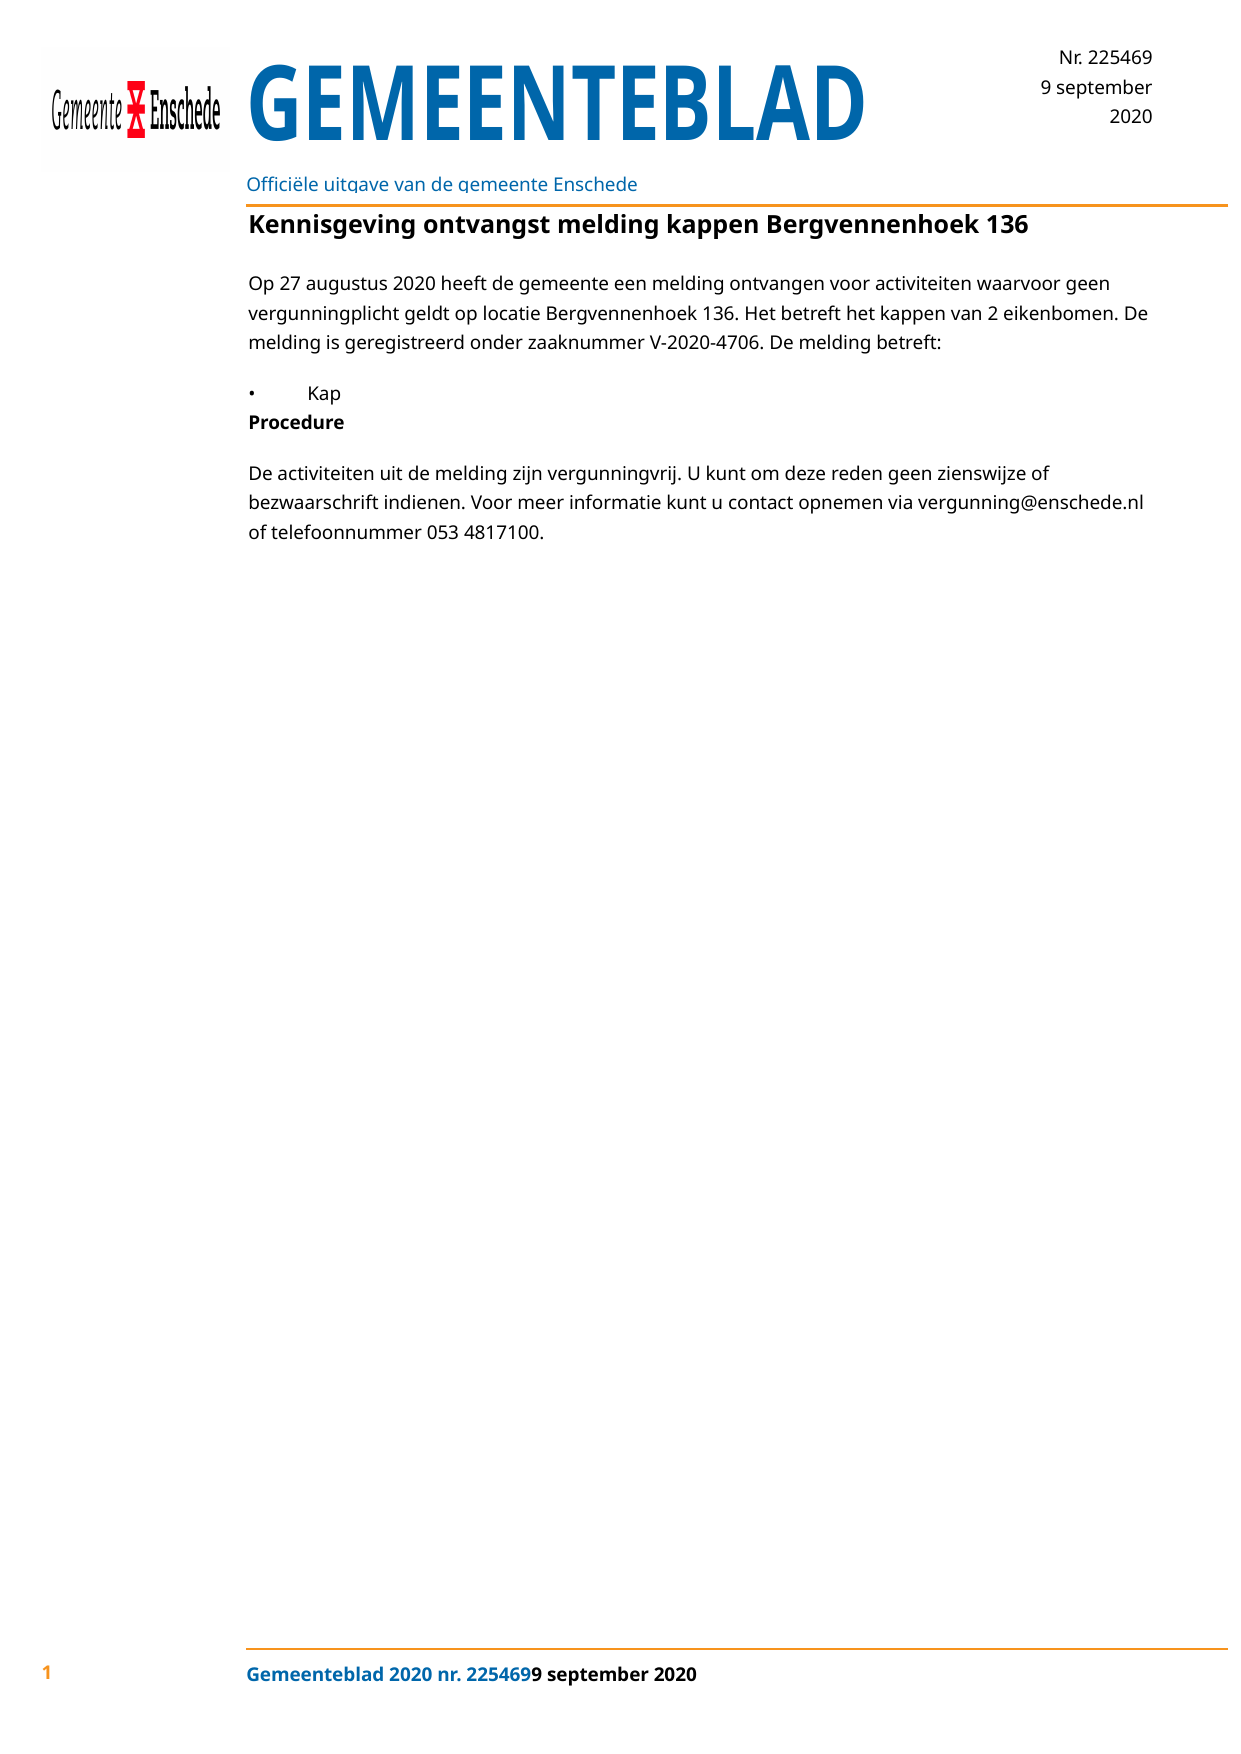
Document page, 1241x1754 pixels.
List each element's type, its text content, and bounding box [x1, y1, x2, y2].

picture [41, 47, 231, 172]
list Kap [248, 380, 1152, 406]
text Kennisgeving ontvangst melding kappen Bergvennenhoek 136 [248, 207, 1152, 241]
text De activiteiten uit de melding zijn vergunningvrij. U kunt om deze reden geen zienswijze of bezwaarschrift indienen. Voor meer informatie kunt u contact opnemen via vergunning@enschede.nl of telefoonnummer 053 4817100. [248, 460, 1152, 545]
text Op 27 augustus 2020 heeft de gemeente een melding ontvangen voor activiteiten waarvoor geen vergunningplicht geldt op locatie Bergvennenhoek 136. Het betreft het kappen van 2 eikenbomen. De melding is geregistreerd onder zaaknummer V-2020-4706. De melding betreft: [248, 270, 1152, 355]
text Procedure [248, 409, 1152, 435]
